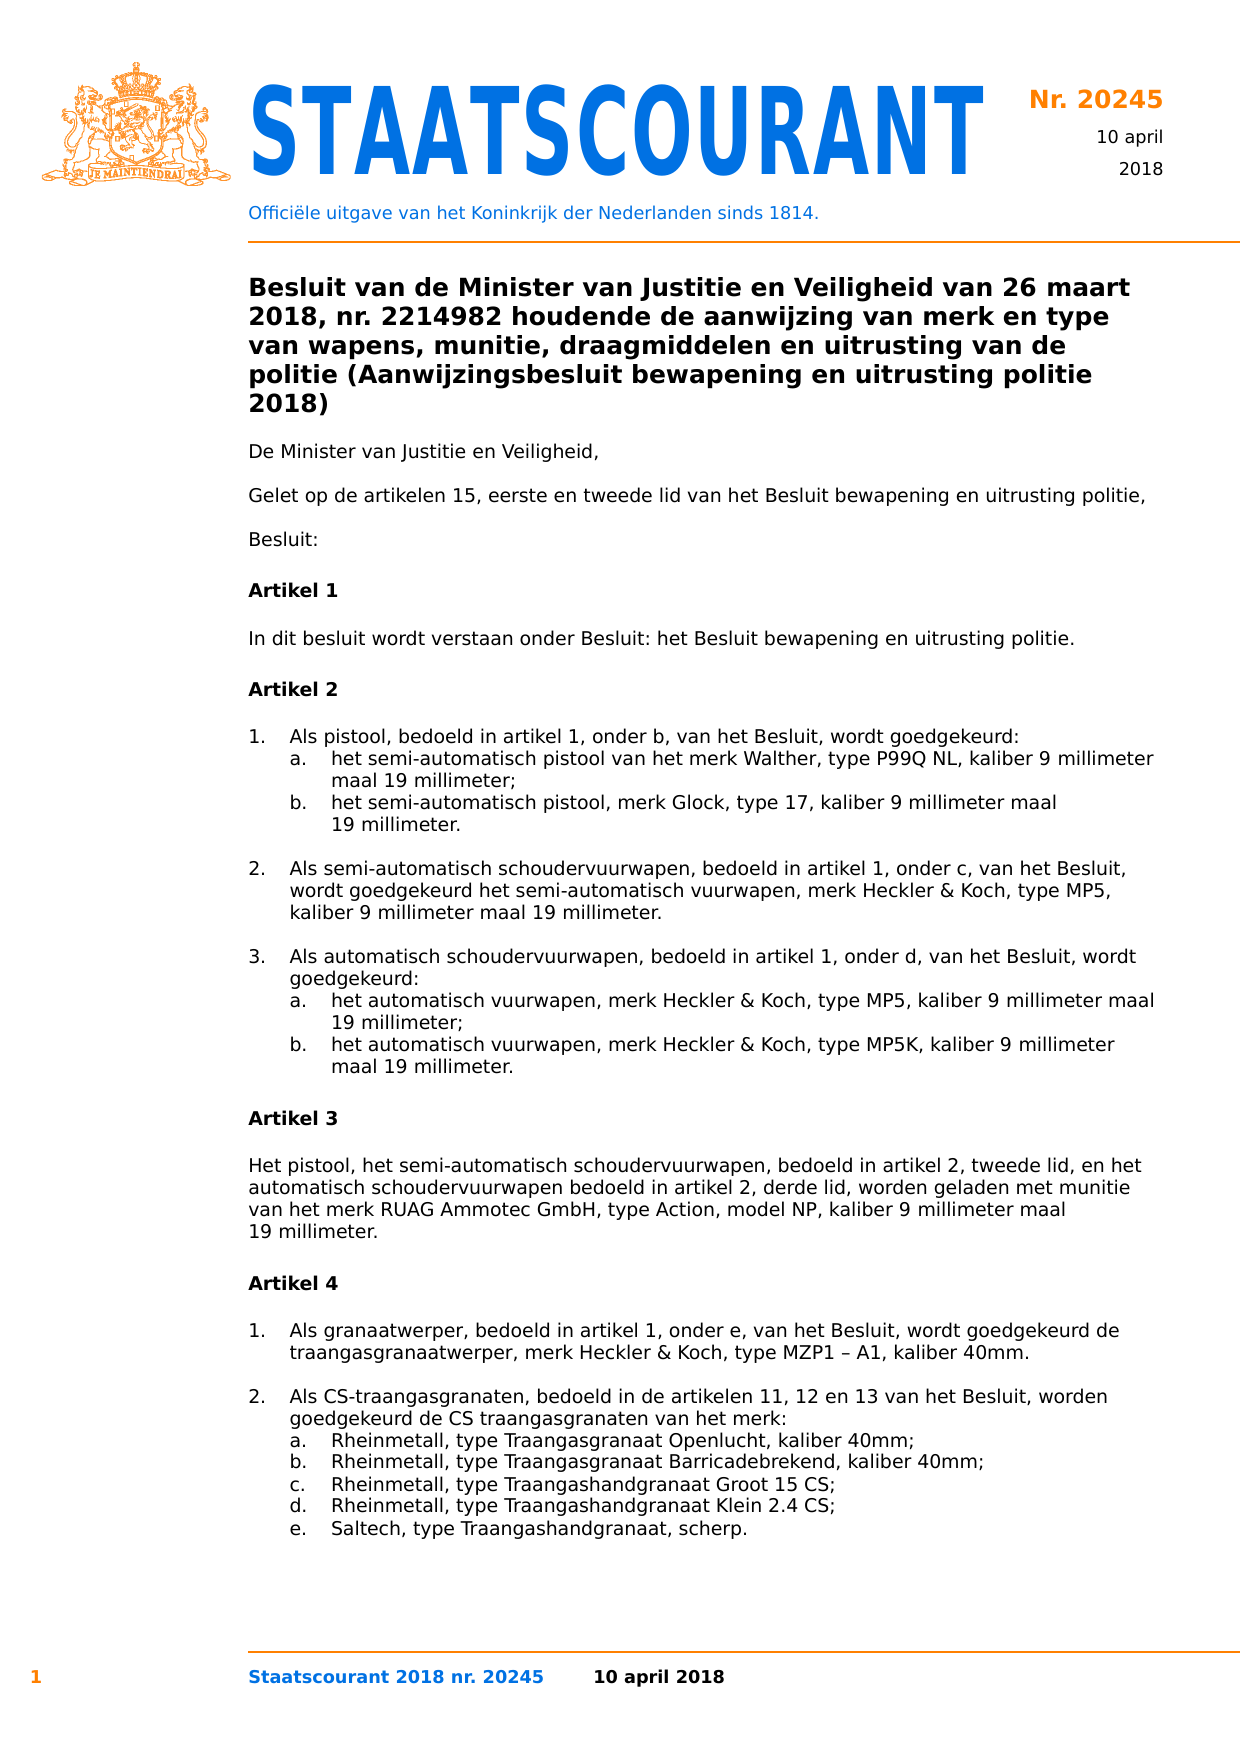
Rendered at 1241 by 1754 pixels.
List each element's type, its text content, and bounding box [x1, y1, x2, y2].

subtitle Artikel 2 [248, 679, 1163, 701]
text b. Rheinmetall, type Traangasgranaat Barricadebrekend, kaliber 40mm; [289, 1451, 1163, 1473]
text a. Rheinmetall, type Traangasgranaat Openlucht, kaliber 40mm; [289, 1429, 1163, 1451]
text b. het semi-automatisch pistool, merk Glock, type 17, kaliber 9 millimeter maal 19 millimeter. [289, 792, 1163, 836]
text De Minister van Justitie en Veiligheid, [248, 441, 1163, 463]
subtitle Besluit van de Minister van Justitie en Veiligheid van 26 maart 2018, nr. 2214982 houdende de aanwijzing van merk en type van wapens, munitie, draagmiddelen en uitrusting van de politie (Aanwijzingsbesluit bewapening en uitrusting politie 2018) [248, 273, 1163, 419]
text b. het automatisch vuurwapen, merk Heckler & Koch, type MP5K, kaliber 9 millimeter maal 19 millimeter. [289, 1034, 1163, 1078]
text 2. Als semi-automatisch schoudervuurwapen, bedoeld in artikel 1, onder c, van het Besluit, wordt goedgekeurd het semi-automatisch vuurwapen, merk Heckler & Koch, type MP5, kaliber 9 millimeter maal 19 millimeter. [248, 858, 1163, 924]
table_cell 10 april [998, 121, 1240, 153]
picture [41, 62, 231, 186]
table_cell Officiële uitgave van het Koninkrijk der Nederlanden sinds 1814. [248, 203, 1240, 241]
table_header STAATSCOURANT [248, 62, 998, 203]
text 3. Als automatisch schoudervuurwapen, bedoeld in artikel 1, onder d, van het Besluit, wordt goedgekeurd: [248, 946, 1163, 990]
text 1. Als granaatwerper, bedoeld in artikel 1, onder e, van het Besluit, wordt goedgekeurd de traangasgranaatwerper, merk Heckler & Koch, type MZP1 – A1, kaliber 40mm. [248, 1320, 1163, 1364]
text c. Rheinmetall, type Traangashandgranaat Groot 15 CS; [289, 1473, 1163, 1495]
text Besluit: [248, 528, 1163, 550]
table_header Nr. 20245 [998, 62, 1240, 121]
text In dit besluit wordt verstaan onder Besluit: het Besluit bewapening en uitrusting politie. [248, 627, 1163, 649]
text e. Saltech, type Traangashandgranaat, scherp. [289, 1517, 1163, 1539]
text a. het automatisch vuurwapen, merk Heckler & Koch, type MP5, kaliber 9 millimeter maal 19 millimeter; [289, 990, 1163, 1034]
text 2. Als CS-traangasgranaten, bedoeld in de artikelen 11, 12 en 13 van het Besluit, worden goedgekeurd de CS traangasgranaten van het merk: [248, 1386, 1163, 1429]
subtitle Artikel 4 [248, 1273, 1163, 1295]
text 1. Als pistool, bedoeld in artikel 1, onder b, van het Besluit, wordt goedgekeurd: [248, 726, 1163, 748]
subtitle Artikel 3 [248, 1108, 1163, 1130]
text a. het semi-automatisch pistool van het merk Walther, type P99Q NL, kaliber 9 millimeter maal 19 millimeter; [289, 748, 1163, 792]
subtitle Artikel 1 [248, 580, 1163, 602]
text Gelet op de artikelen 15, eerste en tweede lid van het Besluit bewapening en uitrusting politie, [248, 484, 1163, 507]
text d. Rheinmetall, type Traangashandgranaat Klein 2.4 CS; [289, 1495, 1163, 1517]
table_cell 2018 [998, 153, 1240, 203]
table_header [25, 62, 248, 241]
text Het pistool, het semi-automatisch schoudervuurwapen, bedoeld in artikel 2, tweede lid, en het automatisch schoudervuurwapen bedoeld in artikel 2, derde lid, worden geladen met munitie van het merk RUAG Ammotec GmbH, type Action, model NP, kaliber 9 millimeter maal 19 millimeter. [248, 1155, 1163, 1243]
